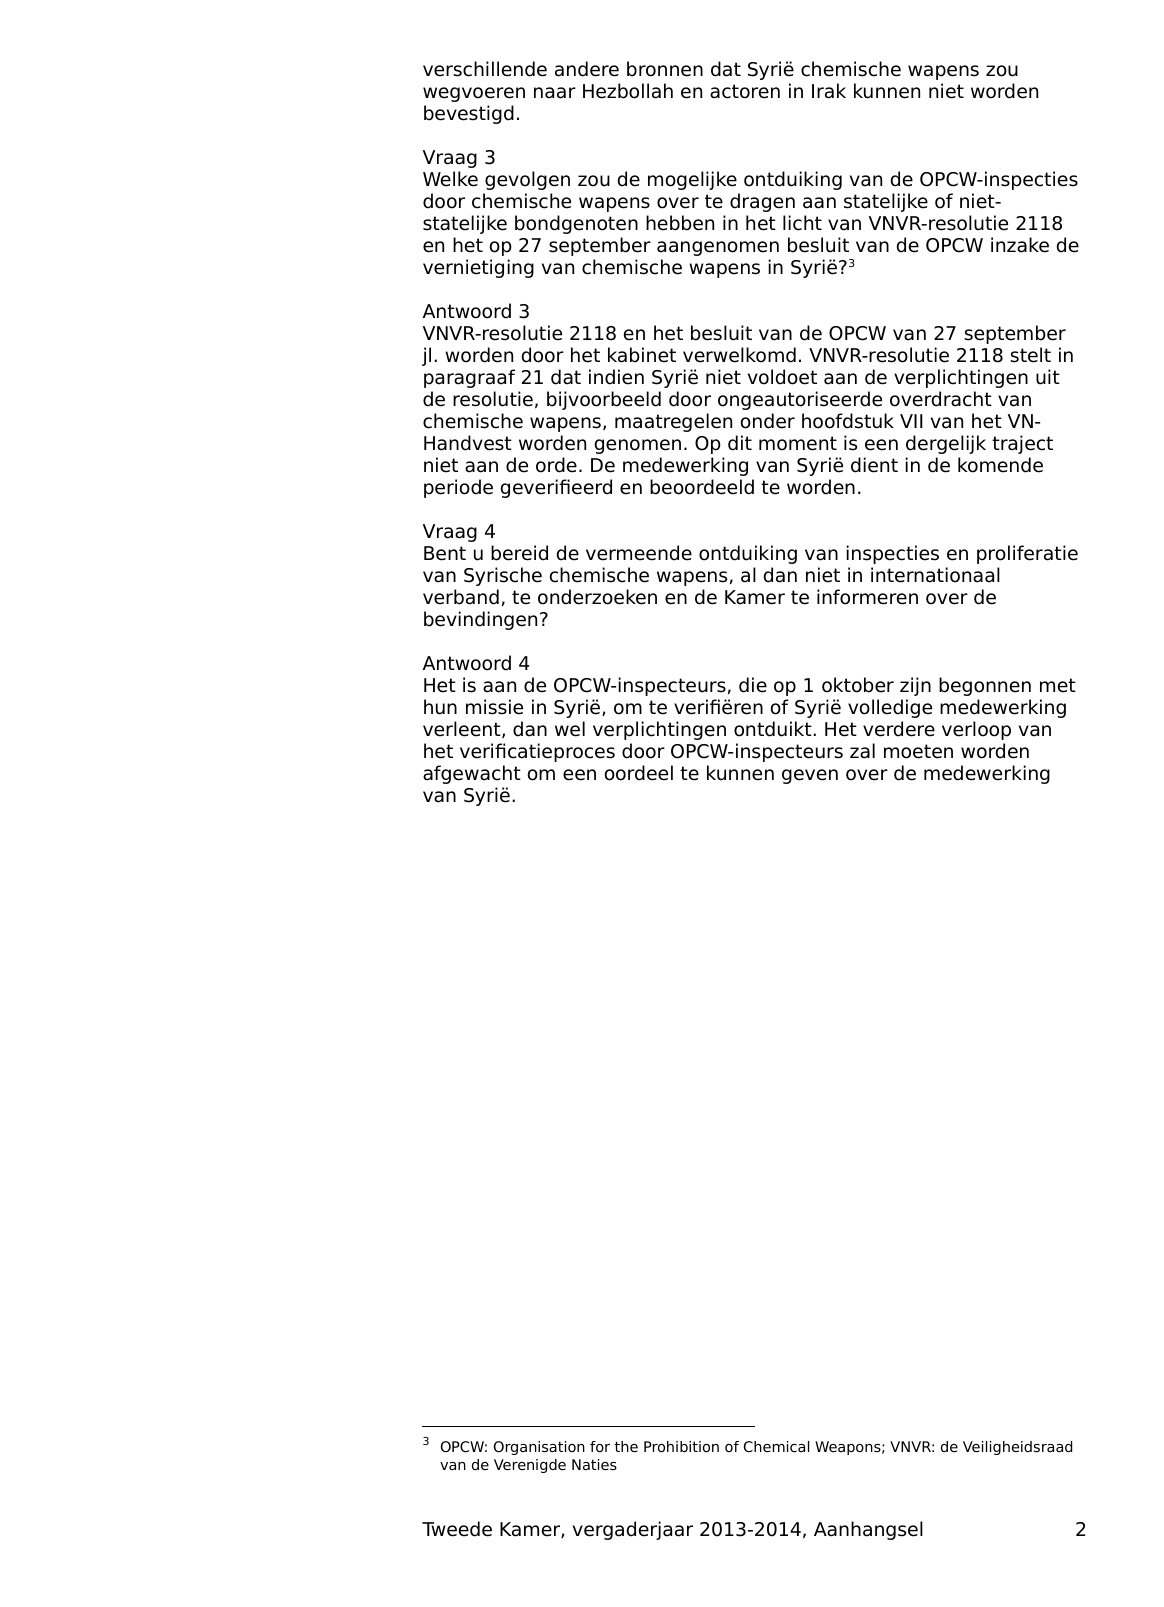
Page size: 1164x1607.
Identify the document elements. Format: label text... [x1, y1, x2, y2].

text verschillende andere bronnen dat Syrië chemische wapens zou wegvoeren naar Hezbollah en actoren in Irak kunnen niet worden bevestigd. [422, 59, 1087, 125]
text OPCW: Organisation for the Prohibition of Chemical Weapons; VNVR: de Veiligheidsraad van de Verenigde Naties [422, 1435, 1087, 1474]
text Welke gevolgen zou de mogelijke ontduiking van de OPCW-inspecties door chemische wapens over te dragen aan statelijke of niet-statelijke bondgenoten hebben in het licht van VNVR-resolutie 2118 en het op 27 september aangenomen besluit van de OPCW inzake de vernietiging van chemische wapens in Syrië? [422, 169, 1087, 279]
text Het is aan de OPCW-inspecteurs, die op 1 oktober zijn begonnen met hun missie in Syrië, om te verifiëren of Syrië volledige medewerking verleent, dan wel verplichtingen ontduikt. Het verdere verloop van het verificatieproces door OPCW-inspecteurs zal moeten worden afgewacht om een oordeel te kunnen geven over de medewerking van Syrië. [422, 675, 1087, 807]
text Vraag 3 [422, 147, 1087, 169]
text Vraag 4 [422, 521, 1087, 543]
text Antwoord 4 [422, 653, 1087, 675]
text Bent u bereid de vermeende ontduiking van inspecties en proliferatie van Syrische chemische wapens, al dan niet in internationaal verband, te onderzoeken en de Kamer te informeren over de bevindingen? [422, 543, 1087, 631]
text Antwoord 3 [422, 301, 1087, 323]
text VNVR-resolutie 2118 en het besluit van de OPCW van 27 september jl. worden door het kabinet verwelkomd. VNVR-resolutie 2118 stelt in paragraaf 21 dat indien Syrië niet voldoet aan de verplichtingen uit de resolutie, bijvoorbeeld door ongeautoriseerde overdracht van chemische wapens, maatregelen onder hoofdstuk VII van het VN-Handvest worden genomen. Op dit moment is een dergelijk traject niet aan de orde. De medewerking van Syrië dient in de komende periode geverifieerd en beoordeeld te worden. [422, 323, 1087, 499]
